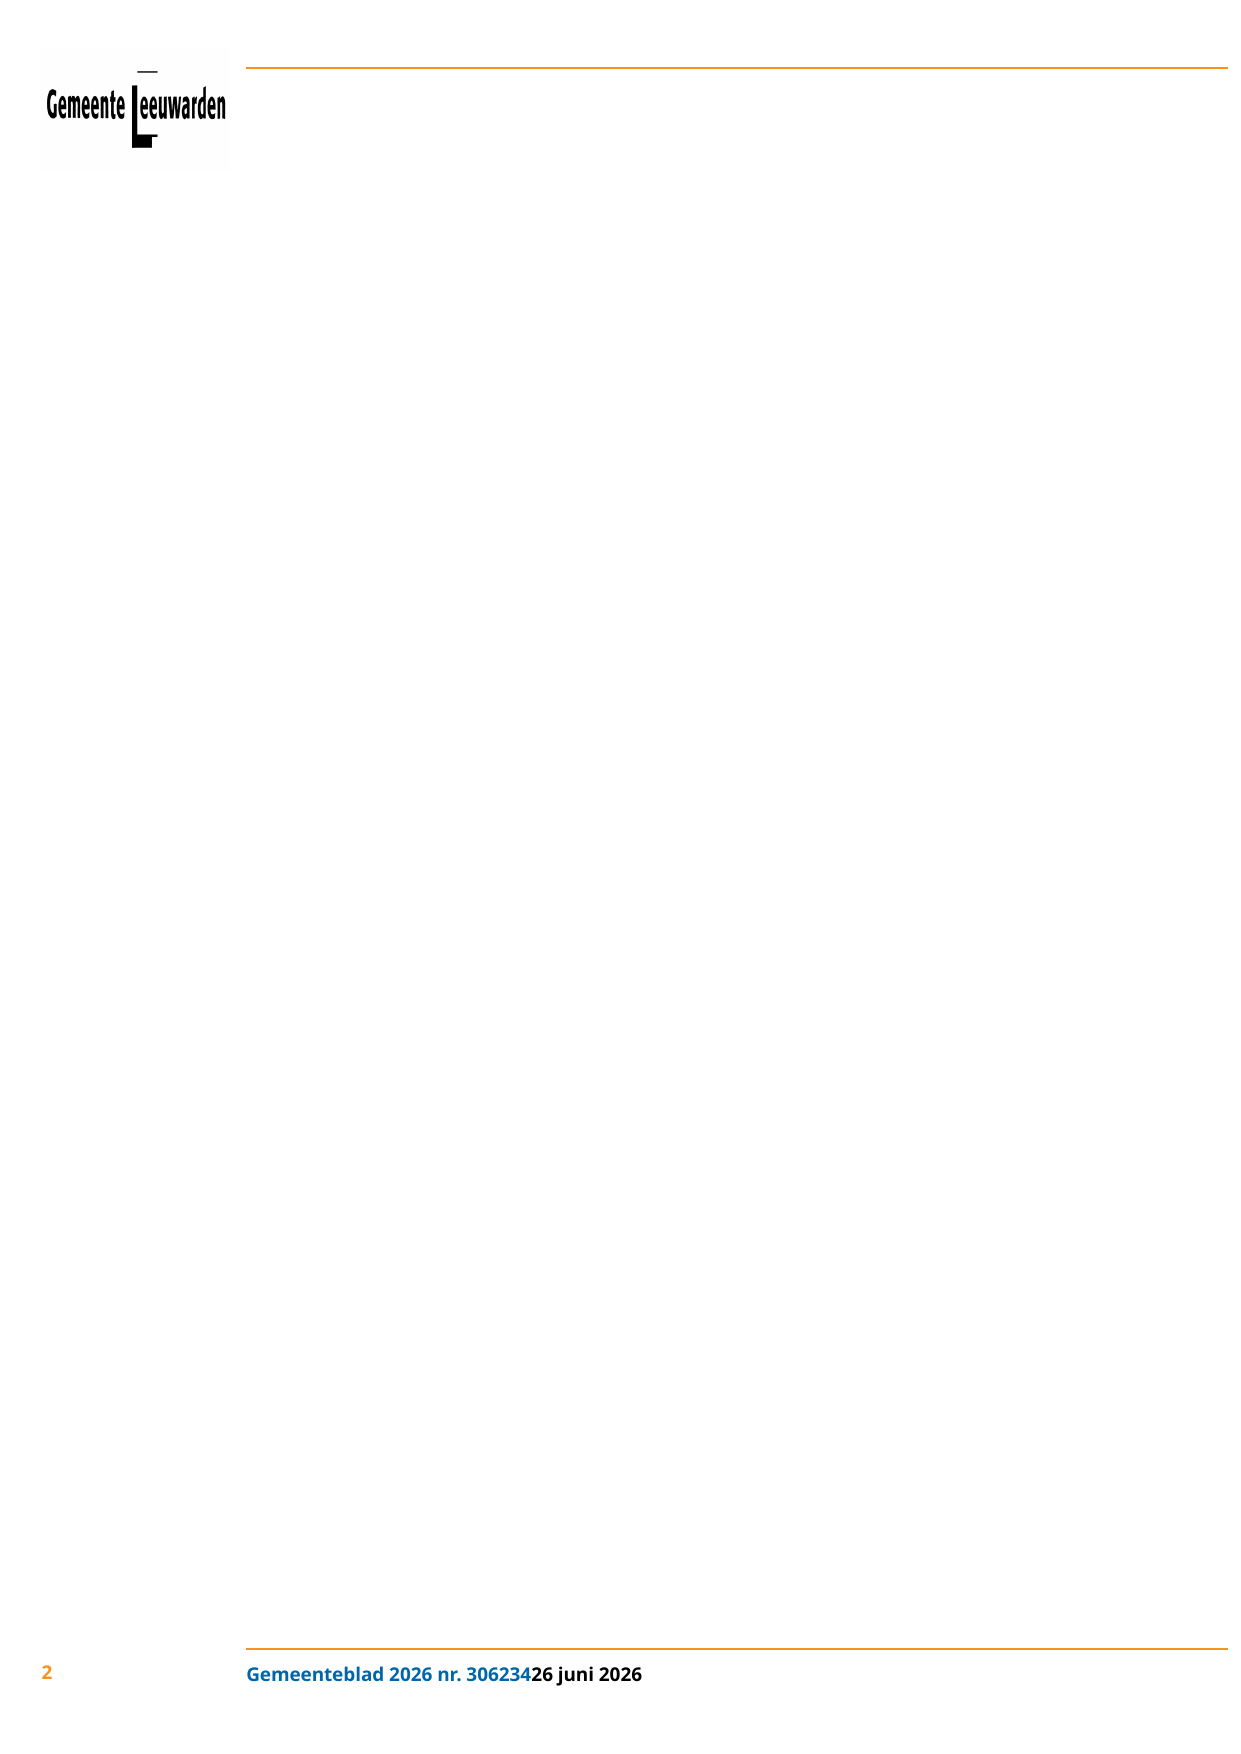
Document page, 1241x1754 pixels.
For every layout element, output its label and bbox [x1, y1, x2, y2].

picture [41, 47, 231, 172]
